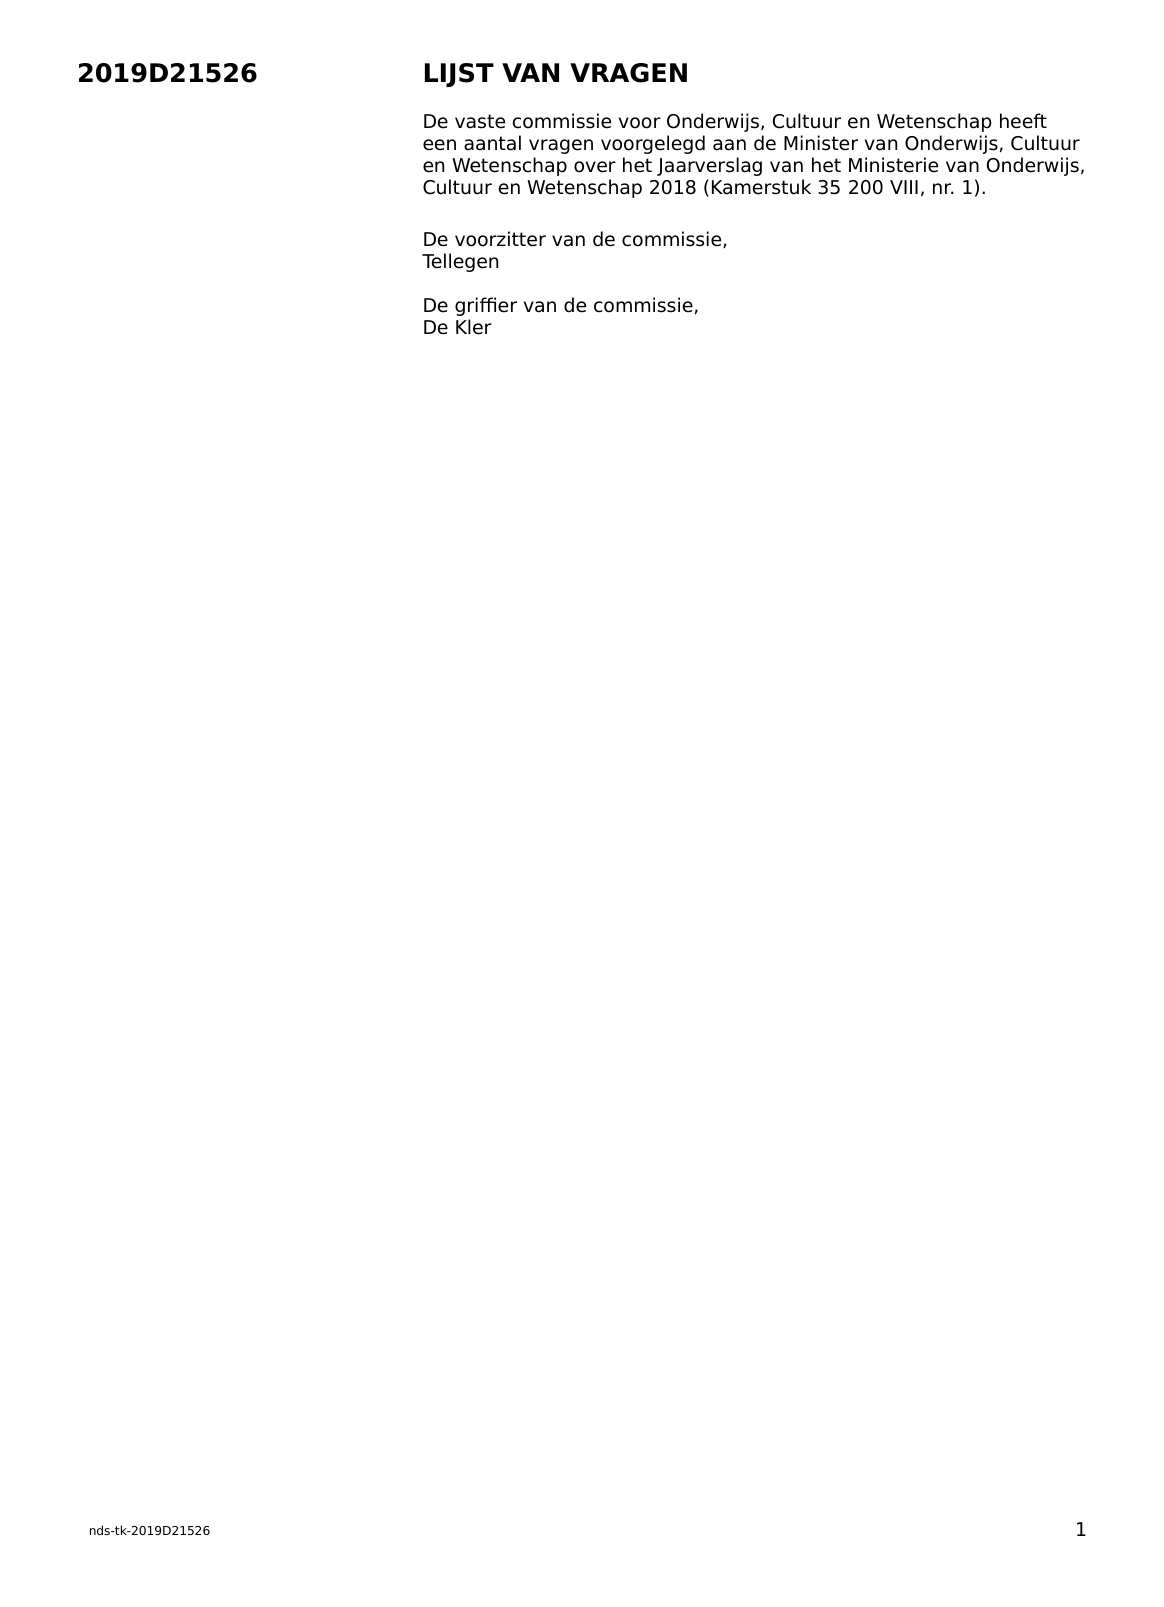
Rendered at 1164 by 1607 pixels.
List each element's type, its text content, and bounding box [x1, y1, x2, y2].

text De vaste commissie voor Onderwijs, Cultuur en Wetenschap heeft een aantal vragen voorgelegd aan de Minister van Onderwijs, Cultuur en Wetenschap over het Jaarverslag van het Ministerie van Onderwijs, Cultuur en Wetenschap 2018 (Kamerstuk 35 200 VIII, nr. 1). [422, 111, 1087, 199]
text De griffier van de commissie, De Kler [422, 295, 1087, 339]
text De voorzitter van de commissie, Tellegen [422, 229, 1087, 273]
text 2019D21526 LIJST VAN VRAGEN [77, 59, 1087, 89]
text nds-tk-2019D21526 [88, 1524, 323, 1538]
